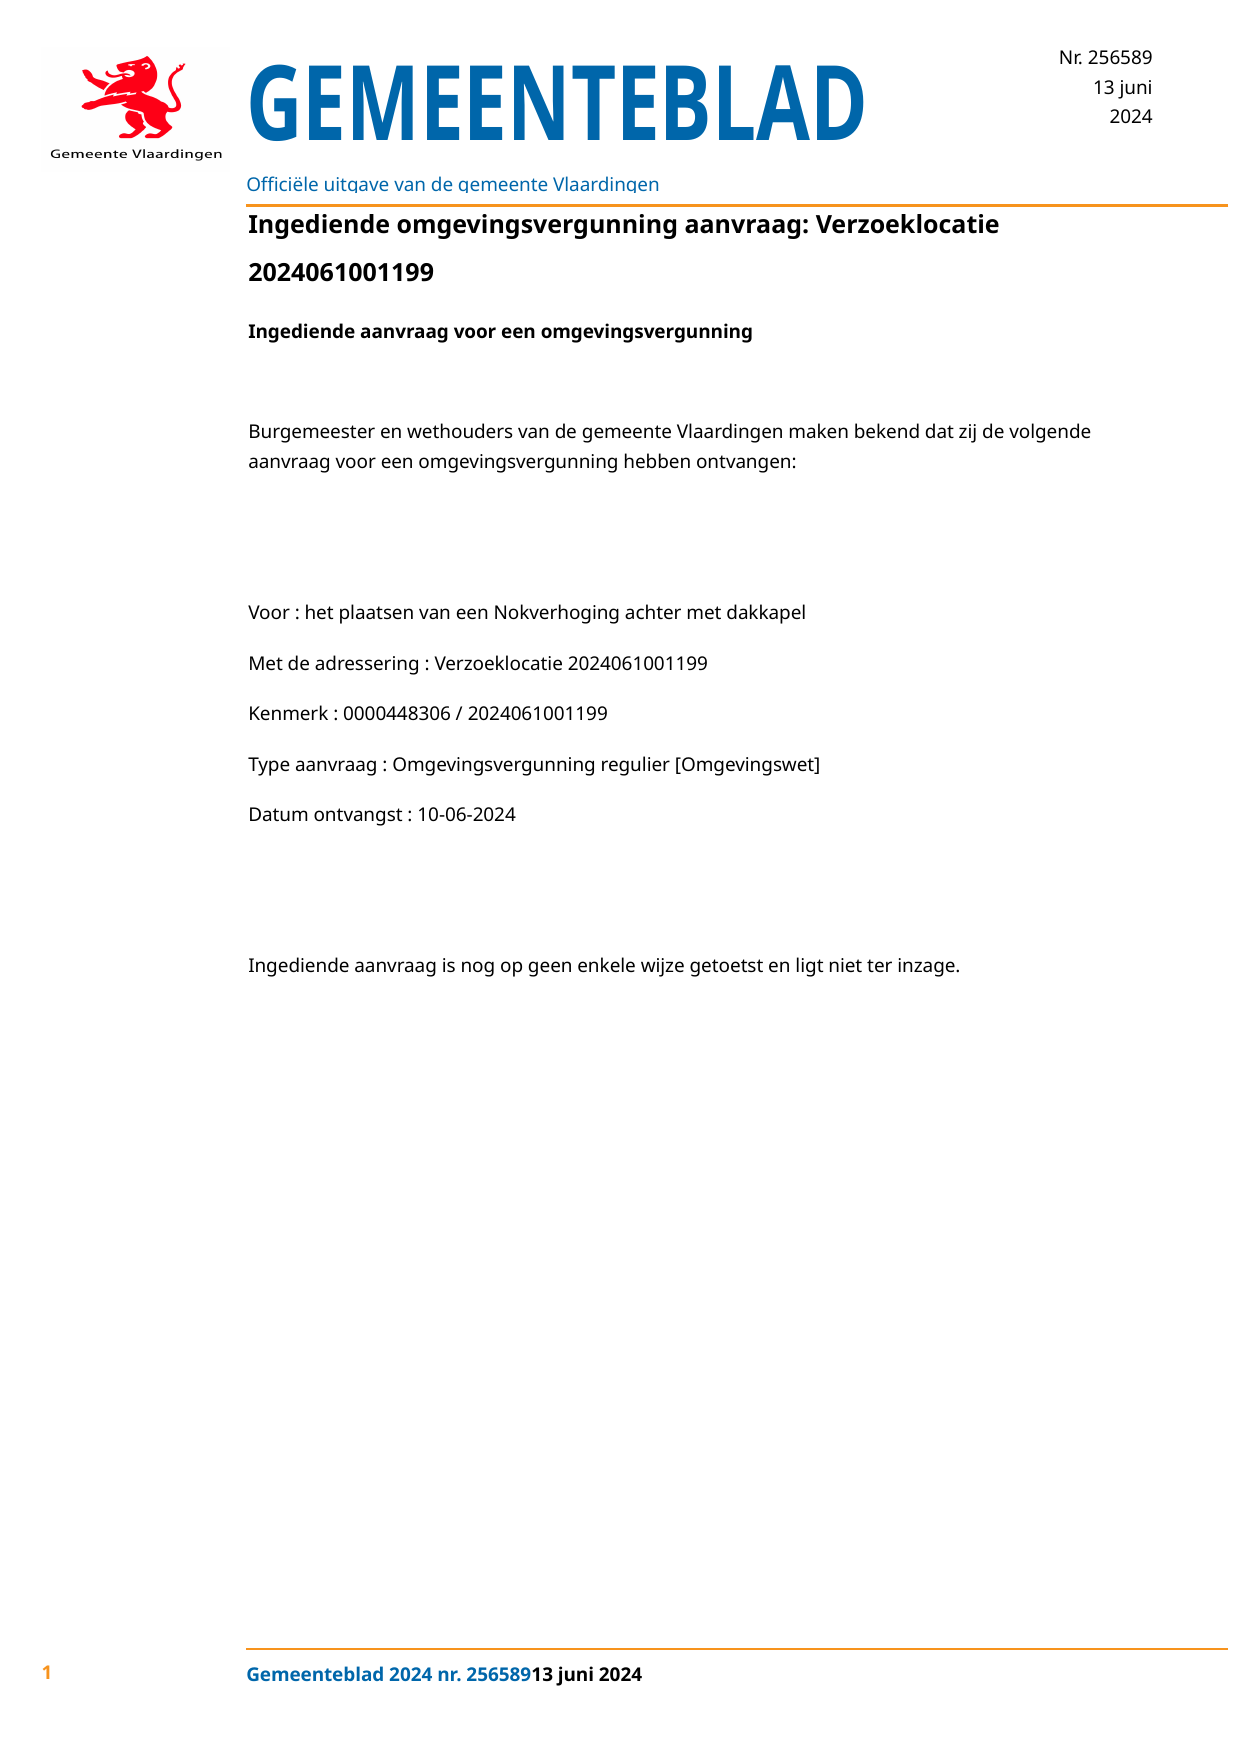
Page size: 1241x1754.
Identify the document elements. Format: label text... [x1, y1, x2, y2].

text Datum ontvangst : 10-06-2024 [248, 801, 1152, 827]
text Burgemeester en wethouders van de gemeente Vlaardingen maken bekend dat zij de volgende aanvraag voor een omgevingsvergunning hebben ontvangen: [248, 419, 1152, 474]
text Ingediende aanvraag voor een omgevingsvergunning [248, 318, 1152, 344]
text Kenmerk : 0000448306 / 2024061001199 [248, 700, 1152, 726]
text Voor : het plaatsen van een Nokverhoging achter met dakkapel [248, 599, 1152, 625]
text Ingediende aanvraag is nog op geen enkele wijze getoetst en ligt niet ter inzage. [248, 952, 1152, 978]
text Ingediende omgevingsvergunning aanvraag: Verzoeklocatie 2024061001199 [248, 207, 1152, 288]
text Met de adressering : Verzoeklocatie 2024061001199 [248, 650, 1152, 676]
text Type aanvraag : Omgevingsvergunning regulier [Omgevingswet] [248, 751, 1152, 777]
picture [41, 47, 231, 172]
